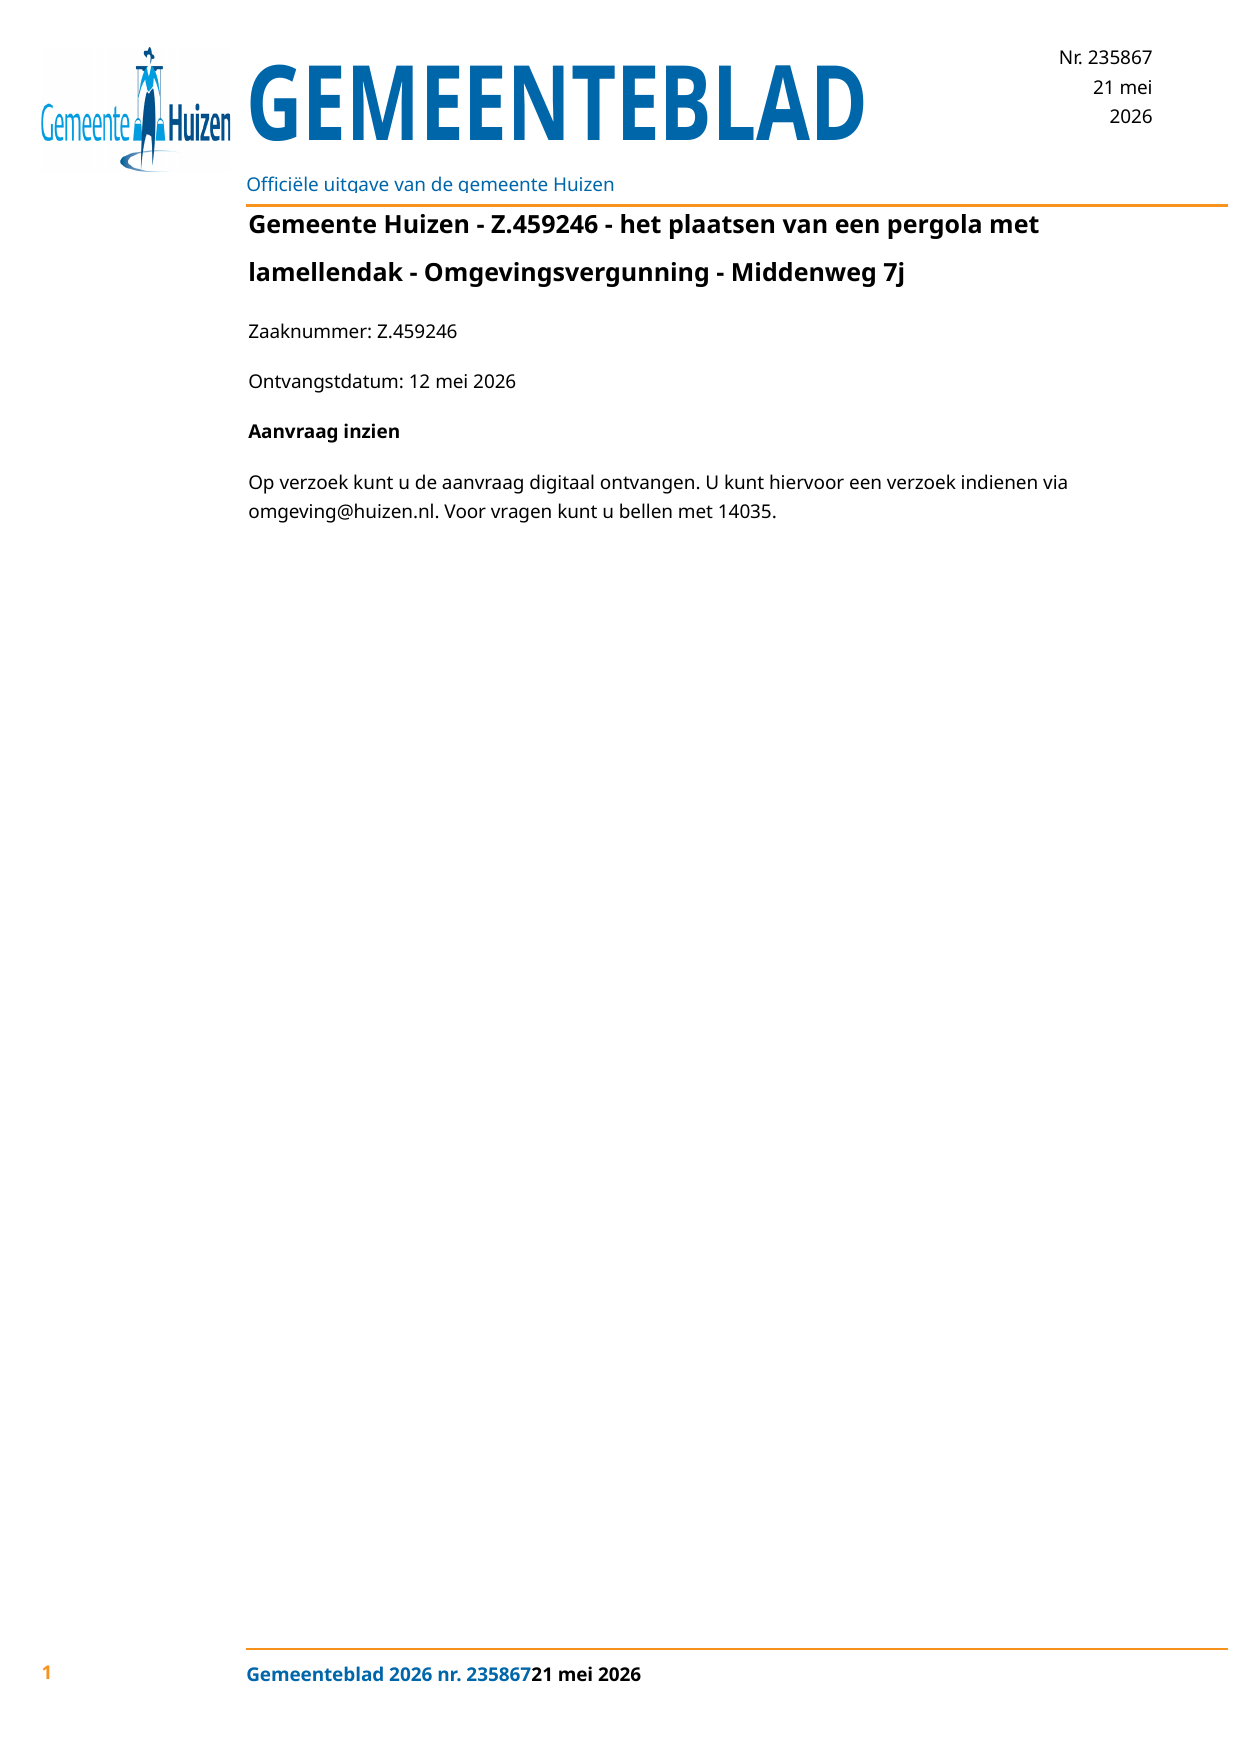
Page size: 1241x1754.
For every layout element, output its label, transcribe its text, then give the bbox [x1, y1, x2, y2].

text Op verzoek kunt u de aanvraag digitaal ontvangen. U kunt hiervoor een verzoek indienen via omgeving@huizen.nl. Voor vragen kunt u bellen met 14035. [248, 469, 1152, 524]
text Zaaknummer: Z.459246 [248, 318, 1152, 344]
picture [41, 47, 231, 172]
text Gemeente Huizen - Z.459246 - het plaatsen van een pergola met lamellendak - Omgevingsvergunning - Middenweg 7j [248, 207, 1152, 288]
text Ontvangstdatum: 12 mei 2026 [248, 368, 1152, 394]
text Aanvraag inzien [248, 419, 1152, 444]
